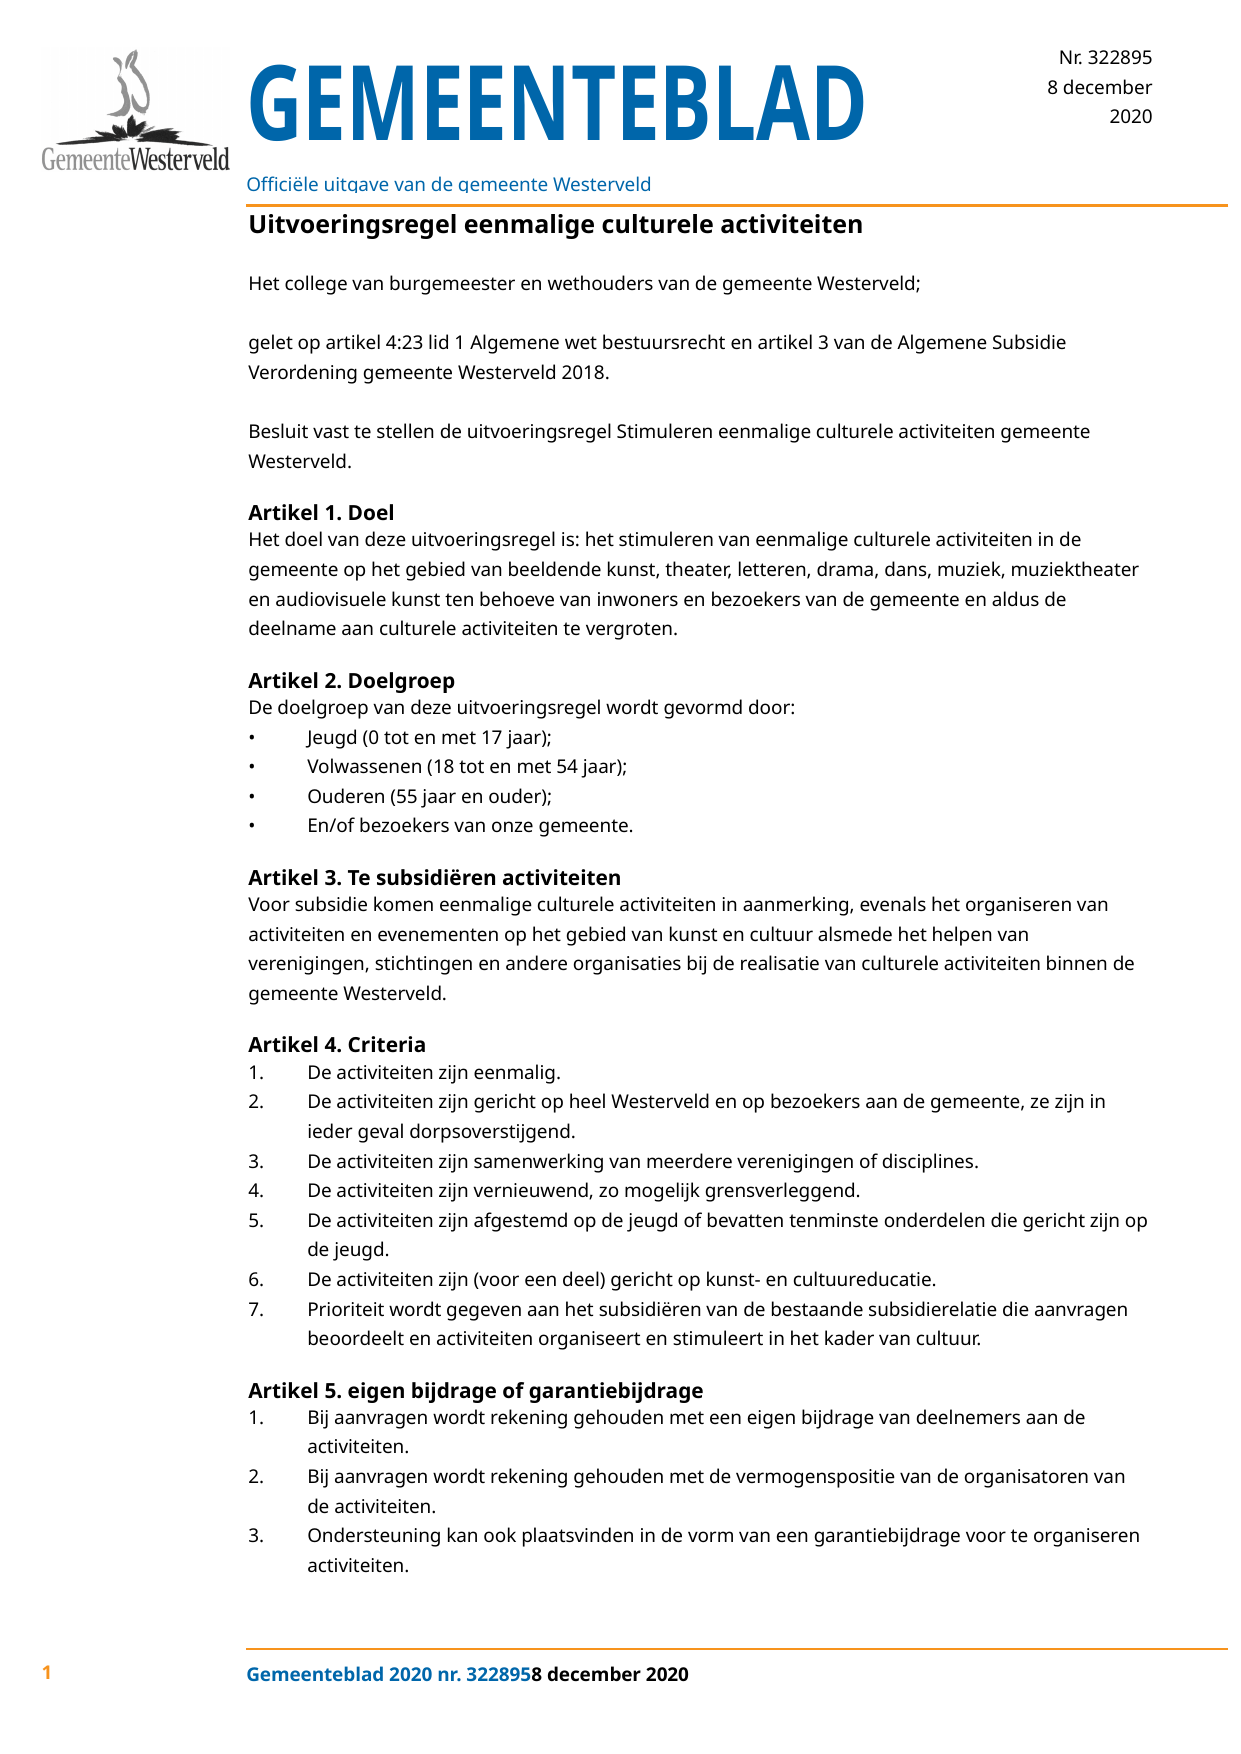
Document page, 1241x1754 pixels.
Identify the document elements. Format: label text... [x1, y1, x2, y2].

text Voor subsidie komen eenmalige culturele activiteiten in aanmerking, evenals het organiseren van activiteiten en evenementen op het gebied van kunst en cultuur alsmede het helpen van verenigingen, stichtingen en andere organisaties bij de realisatie van culturele activiteiten binnen de gemeente Westerveld. [248, 891, 1152, 1006]
list De activiteiten zijn gericht op heel Westerveld en op bezoekers aan de gemeente, ze zijn in ieder geval dorpsoverstijgend. [248, 1089, 1152, 1144]
list Ouderen (55 jaar en ouder); [248, 783, 1152, 809]
list Bij aanvragen wordt rekening gehouden met de vermogenspositie van de organisatoren van de activiteiten. [248, 1463, 1152, 1519]
text Artikel 3. Te subsidiëren activiteiten [248, 863, 1152, 891]
list De activiteiten zijn eenmalig. [248, 1059, 1152, 1085]
list Prioriteit wordt gegeven aan het subsidiëren van de bestaande subsidierelatie die aanvragen beoordeelt en activiteiten organiseert en stimuleert in het kader van cultuur. [248, 1296, 1152, 1351]
text Het doel van deze uitvoeringsregel is: het stimuleren van eenmalige culturele activiteiten in de gemeente op het gebied van beeldende kunst, theater, letteren, drama, dans, muziek, muziektheater en audiovisuele kunst ten behoeve van inwoners en bezoekers van de gemeente en aldus de deelname aan culturele activiteiten te vergroten. [248, 527, 1152, 641]
list En/of bezoekers van onze gemeente. [248, 813, 1152, 838]
list Ondersteuning kan ook plaatsvinden in de vorm van een garantiebijdrage voor te organiseren activiteiten. [248, 1522, 1152, 1578]
text Artikel 1. Doel [248, 498, 1152, 527]
text Artikel 5. eigen bijdrage of garantiebijdrage [248, 1376, 1152, 1404]
picture [41, 47, 231, 172]
text Artikel 4. Criteria [248, 1031, 1152, 1059]
text Artikel 2. Doelgroep [248, 666, 1152, 694]
text Het college van burgemeester en wethouders van de gemeente Westerveld; [248, 270, 1152, 296]
text Besluit vast te stellen de uitvoeringsregel Stimuleren eenmalige culturele activiteiten gemeente Westerveld. [248, 418, 1152, 473]
text Uitvoeringsregel eenmalige culturele activiteiten [248, 207, 1152, 241]
text De doelgroep van deze uitvoeringsregel wordt gevormd door: [248, 694, 1152, 720]
list De activiteiten zijn vernieuwend, zo mogelijk grensverleggend. [248, 1177, 1152, 1203]
list Bij aanvragen wordt rekening gehouden met een eigen bijdrage van deelnemers aan de activiteiten. [248, 1404, 1152, 1459]
list Volwassenen (18 tot en met 54 jaar); [248, 753, 1152, 779]
list De activiteiten zijn samenwerking van meerdere verenigingen of disciplines. [248, 1148, 1152, 1173]
list De activiteiten zijn afgestemd op de jeugd of bevatten tenminste onderdelen die gericht zijn op de jeugd. [248, 1207, 1152, 1262]
list Jeugd (0 tot en met 17 jaar); [248, 724, 1152, 749]
list De activiteiten zijn (voor een deel) gericht op kunst- en cultuureducatie. [248, 1266, 1152, 1292]
text gelet op artikel 4:23 lid 1 Algemene wet bestuursrecht en artikel 3 van de Algemene Subsidie Verordening gemeente Westerveld 2018. [248, 329, 1152, 385]
